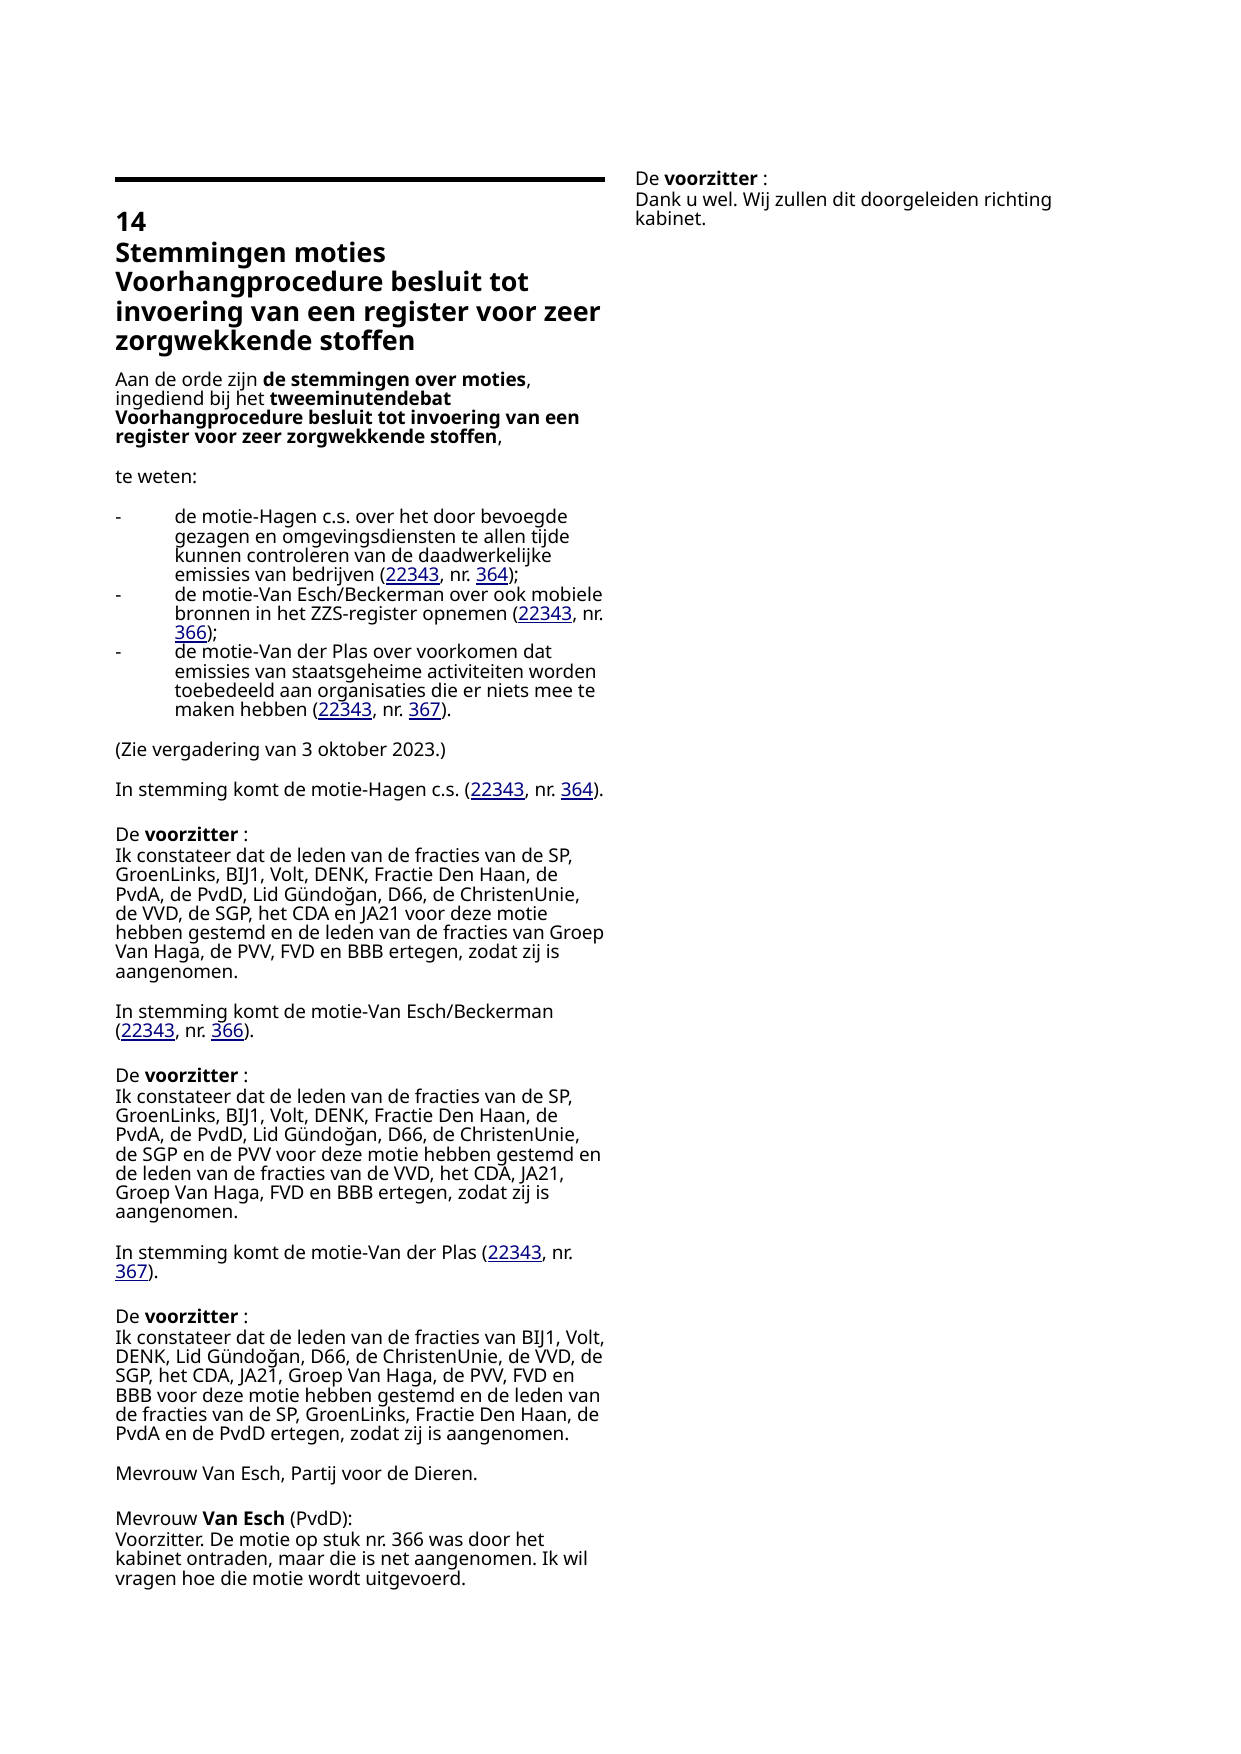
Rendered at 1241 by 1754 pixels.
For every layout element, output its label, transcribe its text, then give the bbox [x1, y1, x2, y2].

text Aan de orde zijn de stemmingen over moties, ingediend bij het tweeminutendebat Voorhangprocedure besluit tot invoering van een register voor zeer zorgwekkende stoffen, [115, 371, 605, 448]
text Ik constateer dat de leden van de fracties van de SP, GroenLinks, BIJ1, Volt, DENK, Fractie Den Haan, de PvdA, de PvdD, Lid Gündoğan, D66, de ChristenUnie, de SGP en de PVV voor deze motie hebben gestemd en de leden van de fracties van de VVD, het CDA, JA21, Groep Van Haga, FVD en BBB ertegen, zodat zij is aangenomen. [115, 1088, 605, 1223]
text In stemming komt de motie-Van Esch/Beckerman (22343, nr. 366). [115, 1003, 605, 1041]
text Mevrouw Van Esch (PvdD): [115, 1505, 605, 1531]
text (Zie vergadering van 3 oktober 2023.) [115, 741, 605, 760]
text Ik constateer dat de leden van de fracties van de SP, GroenLinks, BIJ1, Volt, DENK, Fractie Den Haan, de PvdA, de PvdD, Lid Gündoğan, D66, de ChristenUnie, de VVD, de SGP, het CDA en JA21 voor deze motie hebben gestemd en de leden van de fracties van Groep Van Haga, de PVV, FVD en BBB ertegen, zodat zij is aangenomen. [115, 847, 605, 982]
text Dank u wel. Wij zullen dit doorgeleiden richting kabinet. [635, 191, 1125, 229]
text Stemmingen moties Voorhangprocedure besluit tot invoering van een register voor zeer zorgwekkende stoffen [115, 239, 605, 371]
text De voorzitter : [115, 821, 605, 847]
list de motie-Van Esch/Beckerman over ook mobiele bronnen in het ZZS-register opnemen (22343, nr. 366); [115, 586, 605, 643]
text Mevrouw Van Esch, Partij voor de Dieren. [115, 1465, 605, 1484]
text In stemming komt de motie-Van der Plas (22343, nr. 367). [115, 1244, 605, 1282]
text De voorzitter : [115, 1303, 605, 1329]
text Voorzitter. De motie op stuk nr. 366 was door het kabinet ontraden, maar die is net aangenomen. Ik wil vragen hoe die motie wordt uitgevoerd. [115, 1531, 605, 1589]
text In stemming komt de motie-Hagen c.s. (22343, nr. 364). [115, 781, 605, 801]
text te weten: [115, 468, 605, 488]
list de motie-Van der Plas over voorkomen dat emissies van staatsgeheime activiteiten worden toebedeeld aan organisaties die er niets mee te maken hebben (22343, nr. 367). [115, 643, 605, 720]
list de motie-Hagen c.s. over het door bevoegde gezagen en omgevingsdiensten te allen tijde kunnen controleren van de daadwerkelijke emissies van bedrijven (22343, nr. 364); [115, 508, 605, 586]
text De voorzitter : [115, 1062, 605, 1088]
text 14 [115, 203, 605, 239]
text Ik constateer dat de leden van de fracties van BIJ1, Volt, DENK, Lid Gündoğan, D66, de ChristenUnie, de VVD, de SGP, het CDA, JA21, Groep Van Haga, de PVV, FVD en BBB voor deze motie hebben gestemd en de leden van de fracties van de SP, GroenLinks, Fractie Den Haan, de PvdA en de PvdD ertegen, zodat zij is aangenomen. [115, 1329, 605, 1444]
text De voorzitter : [635, 165, 1125, 191]
